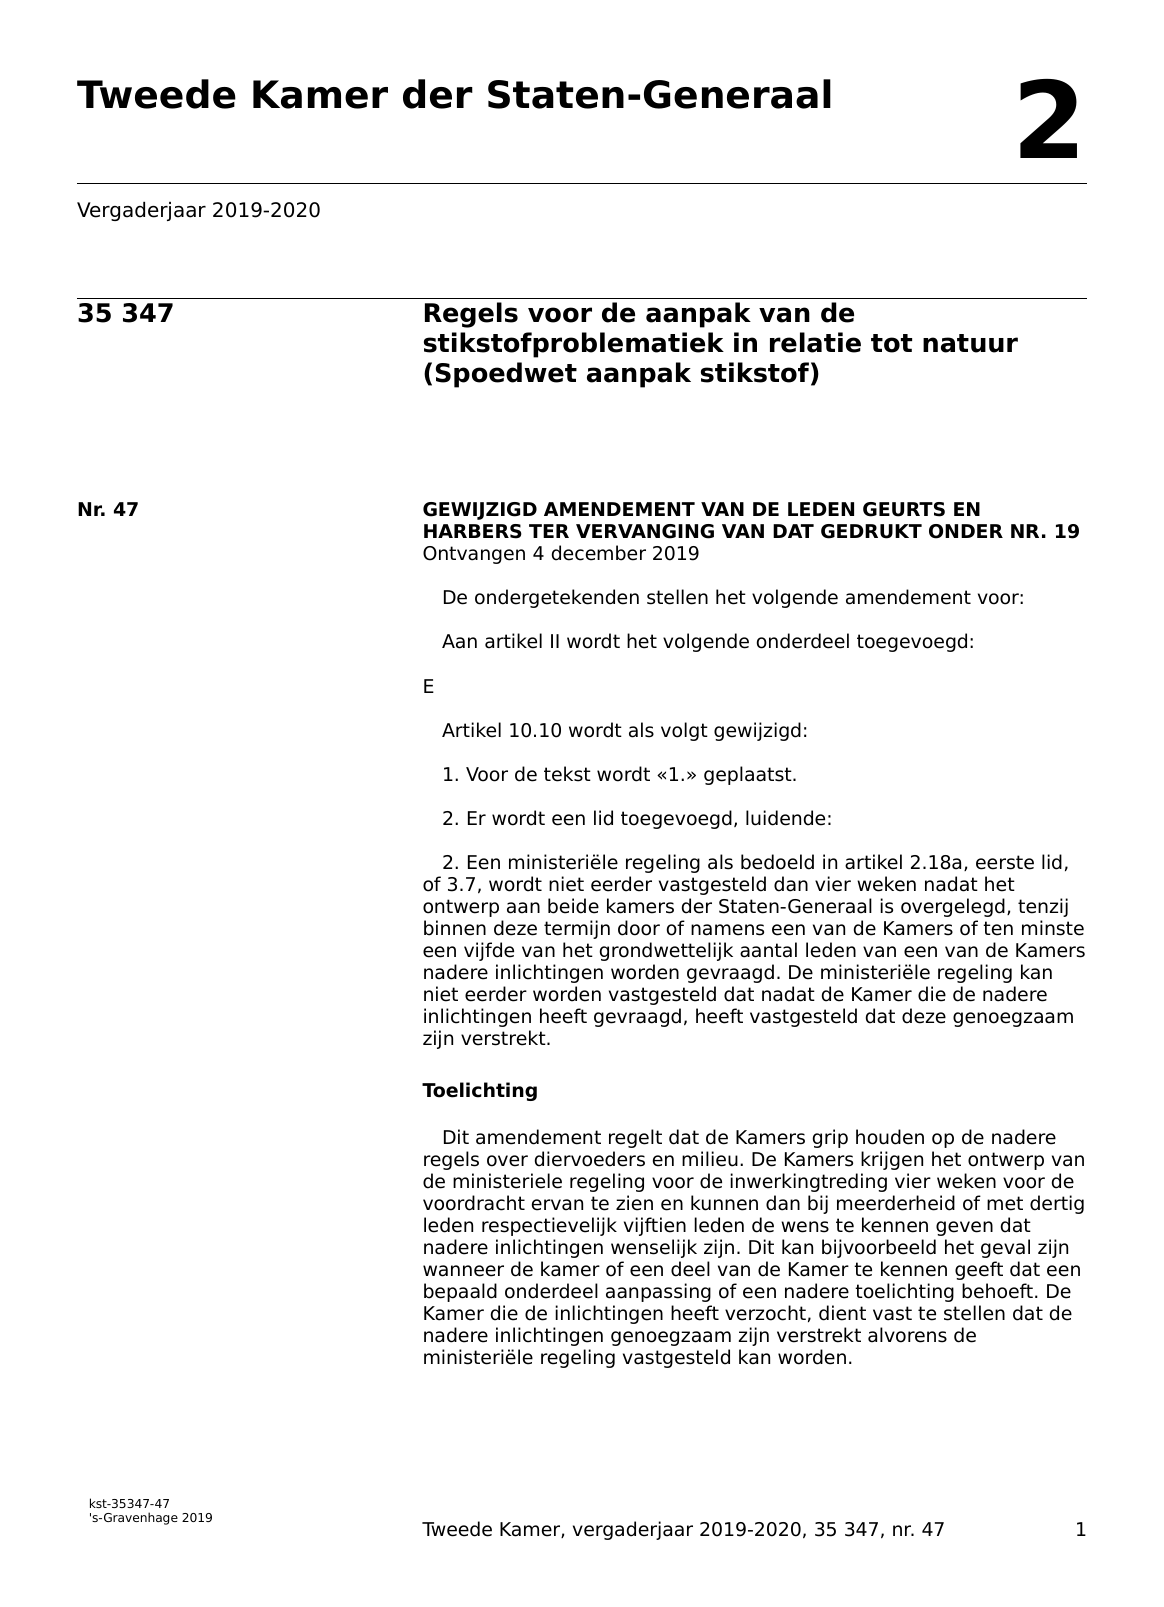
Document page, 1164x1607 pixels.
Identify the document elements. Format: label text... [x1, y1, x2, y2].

subtitle Nr. 47 GEWIJZIGD AMENDEMENT VAN DE LEDEN GEURTS EN HARBERS TER VERVANGING VAN DAT GEDRUKT ONDER NR. 19 [77, 499, 1087, 543]
text E [422, 676, 1087, 697]
text 2. Er wordt een lid toegevoegd, luidende: [422, 808, 1087, 830]
table_header 2 [886, 59, 1087, 183]
table_cell Vergaderjaar 2019-2020 [77, 184, 1087, 298]
text 's-Gravenhage 2019 [88, 1511, 323, 1525]
text Aan artikel II wordt het volgende onderdeel toegevoegd: [422, 631, 1087, 653]
text Ontvangen 4 december 2019 [422, 543, 1087, 565]
subtitle 35 347 Regels voor de aanpak van de stikstofproblematiek in relatie tot natuur (Spoedwet aanpak stikstof) [77, 299, 1087, 388]
subtitle Toelichting [422, 1080, 1087, 1102]
text Dit amendement regelt dat de Kamers grip houden op de nadere regels over diervoeders en milieu. De Kamers krijgen het ontwerp van de ministeriele regeling voor de inwerkingtreding vier weken voor de voordracht ervan te zien en kunnen dan bij meerderheid of met dertig leden respectievelijk vijftien leden de wens te kennen geven dat nadere inlichtingen wenselijk zijn. Dit kan bijvoorbeeld het geval zijn wanneer de kamer of een deel van de Kamer te kennen geeft dat een bepaald onderdeel aanpassing of een nadere toelichting behoeft. De Kamer die de inlichtingen heeft verzocht, dient vast te stellen dat de nadere inlichtingen genoegzaam zijn verstrekt alvorens de ministeriële regeling vastgesteld kan worden. [422, 1127, 1087, 1369]
text 2. Een ministeriële regeling als bedoeld in artikel 2.18a, eerste lid, of 3.7, wordt niet eerder vastgesteld dan vier weken nadat het ontwerp aan beide kamers der Staten-Generaal is overgelegd, tenzij binnen deze termijn door of namens een van de Kamers of ten minste een vijfde van het grondwettelijk aantal leden van een van de Kamers nadere inlichtingen worden gevraagd. De ministeriële regeling kan niet eerder worden vastgesteld dat nadat de Kamer die de nadere inlichtingen heeft gevraagd, heeft vastgesteld dat deze genoegzaam zijn verstrekt. [422, 852, 1087, 1050]
text 1. Voor de tekst wordt «1.» geplaatst. [422, 764, 1087, 786]
text De ondergetekenden stellen het volgende amendement voor: [422, 587, 1087, 609]
text kst-35347-47 [88, 1497, 323, 1511]
text Artikel 10.10 wordt als volgt gewijzigd: [422, 720, 1087, 742]
table_header Tweede Kamer der Staten-Generaal [77, 59, 886, 183]
